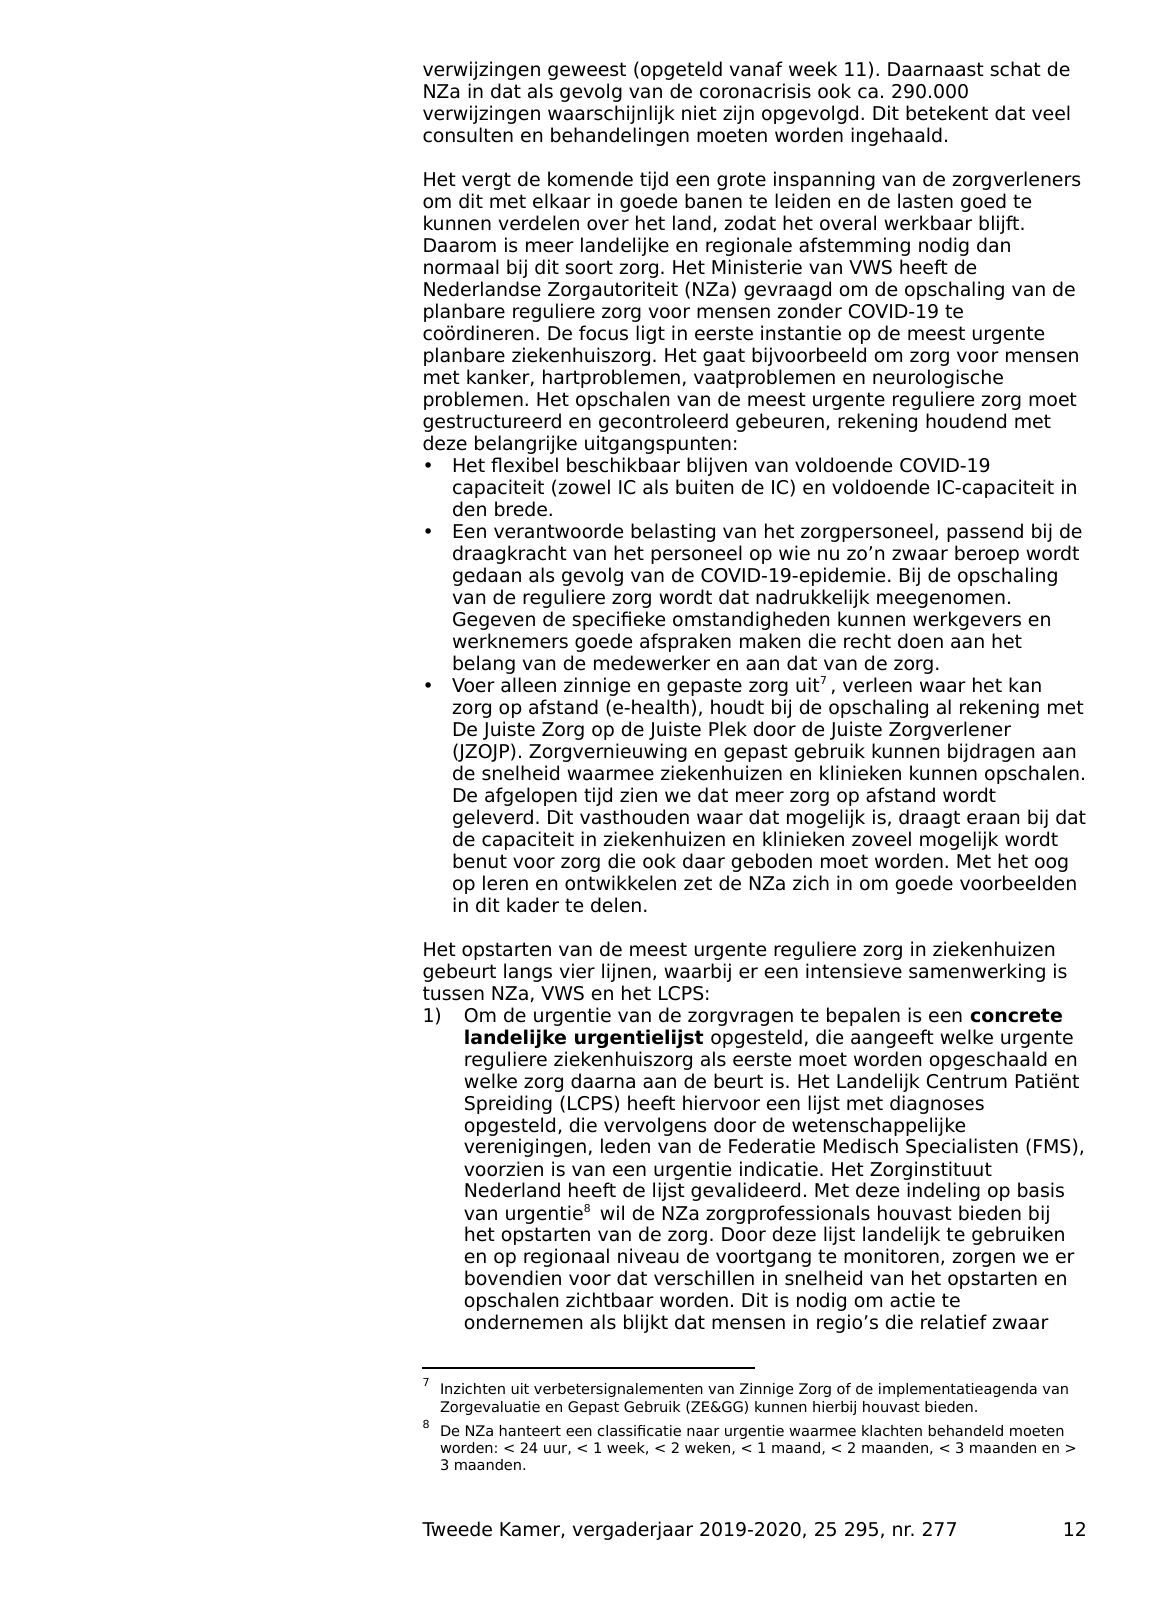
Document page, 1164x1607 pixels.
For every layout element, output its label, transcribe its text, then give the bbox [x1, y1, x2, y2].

text Het vergt de komende tijd een grote inspanning van de zorgverleners om dit met elkaar in goede banen te leiden en de lasten goed te kunnen verdelen over het land, zodat het overal werkbaar blijft. Daarom is meer landelijke en regionale afstemming nodig dan normaal bij dit soort zorg. Het Ministerie van VWS heeft de Nederlandse Zorgautoriteit (NZa) gevraagd om de opschaling van de planbare reguliere zorg voor mensen zonder COVID-19 te coördineren. De focus ligt in eerste instantie op de meest urgente planbare ziekenhuiszorg. Het gaat bijvoorbeeld om zorg voor mensen met kanker, hartproblemen, vaatproblemen en neurologische problemen. Het opschalen van de meest urgente reguliere zorg moet gestructureerd en gecontroleerd gebeuren, rekening houdend met deze belangrijke uitgangspunten: [422, 169, 1087, 455]
text De NZa hanteert een classificatie naar urgentie waarmee klachten behandeld moeten worden: < 24 uur, < 1 week, < 2 weken, < 1 maand, < 2 maanden, < 3 maanden en > 3 maanden. [422, 1418, 1087, 1474]
text verwijzingen geweest (opgeteld vanaf week 11). Daarnaast schat de NZa in dat als gevolg van de coronacrisis ook ca. 290.000 verwijzingen waarschijnlijk niet zijn opgevolgd. Dit betekent dat veel consulten en behandelingen moeten worden ingehaald. [422, 59, 1087, 147]
text 1) Om de urgentie van de zorgvragen te bepalen is een concrete landelijke urgentielijst opgesteld, die aangeeft welke urgente reguliere ziekenhuiszorg als eerste moet worden opgeschaald en welke zorg daarna aan de beurt is. Het Landelijk Centrum Patiënt Spreiding (LCPS) heeft hiervoor een lijst met diagnoses opgesteld, die vervolgens door de wetenschappelijke verenigingen, leden van de Federatie Medisch Specialisten (FMS), voorzien is van een urgentie indicatie. Het Zorginstituut Nederland heeft de lijst gevalideerd. Met deze indeling op basis van urgentie wil de NZa zorgprofessionals houvast bieden bij het opstarten van de zorg. Door deze lijst landelijk te gebruiken en op regionaal niveau de voortgang te monitoren, zorgen we er bovendien voor dat verschillen in snelheid van het opstarten en opschalen zichtbaar worden. Dit is nodig om actie te ondernemen als blijkt dat mensen in regio’s die relatief zwaar [422, 1004, 1087, 1334]
text • Een verantwoorde belasting van het zorgpersoneel, passend bij de draagkracht van het personeel op wie nu zo’n zwaar beroep wordt gedaan als gevolg van de COVID-19-epidemie. Bij de opschaling van de reguliere zorg wordt dat nadrukkelijk meegenomen. Gegeven de specifieke omstandigheden kunnen werkgevers en werknemers goede afspraken maken die recht doen aan het belang van de medewerker en aan dat van de zorg. [422, 521, 1087, 675]
text • Het flexibel beschikbaar blijven van voldoende COVID-19 capaciteit (zowel IC als buiten de IC) en voldoende IC-capaciteit in den brede. [422, 455, 1087, 521]
text Het opstarten van de meest urgente reguliere zorg in ziekenhuizen gebeurt langs vier lijnen, waarbij er een intensieve samenwerking is tussen NZa, VWS en het LCPS: [422, 939, 1087, 1004]
text Inzichten uit verbetersignalementen van Zinnige Zorg of de implementatieagenda van Zorgevaluatie en Gepast Gebruik (ZE&GG) kunnen hierbij houvast bieden. [422, 1377, 1087, 1416]
text • Voer alleen zinnige en gepaste zorg uit, verleen waar het kan zorg op afstand (e-health), houdt bij de opschaling al rekening met De Juiste Zorg op de Juiste Plek door de Juiste Zorgverlener (JZOJP). Zorgvernieuwing en gepast gebruik kunnen bijdragen aan de snelheid waarmee ziekenhuizen en klinieken kunnen opschalen. De afgelopen tijd zien we dat meer zorg op afstand wordt geleverd. Dit vasthouden waar dat mogelijk is, draagt eraan bij dat de capaciteit in ziekenhuizen en klinieken zoveel mogelijk wordt benut voor zorg die ook daar geboden moet worden. Met het oog op leren en ontwikkelen zet de NZa zich in om goede voorbeelden in dit kader te delen. [422, 675, 1087, 916]
